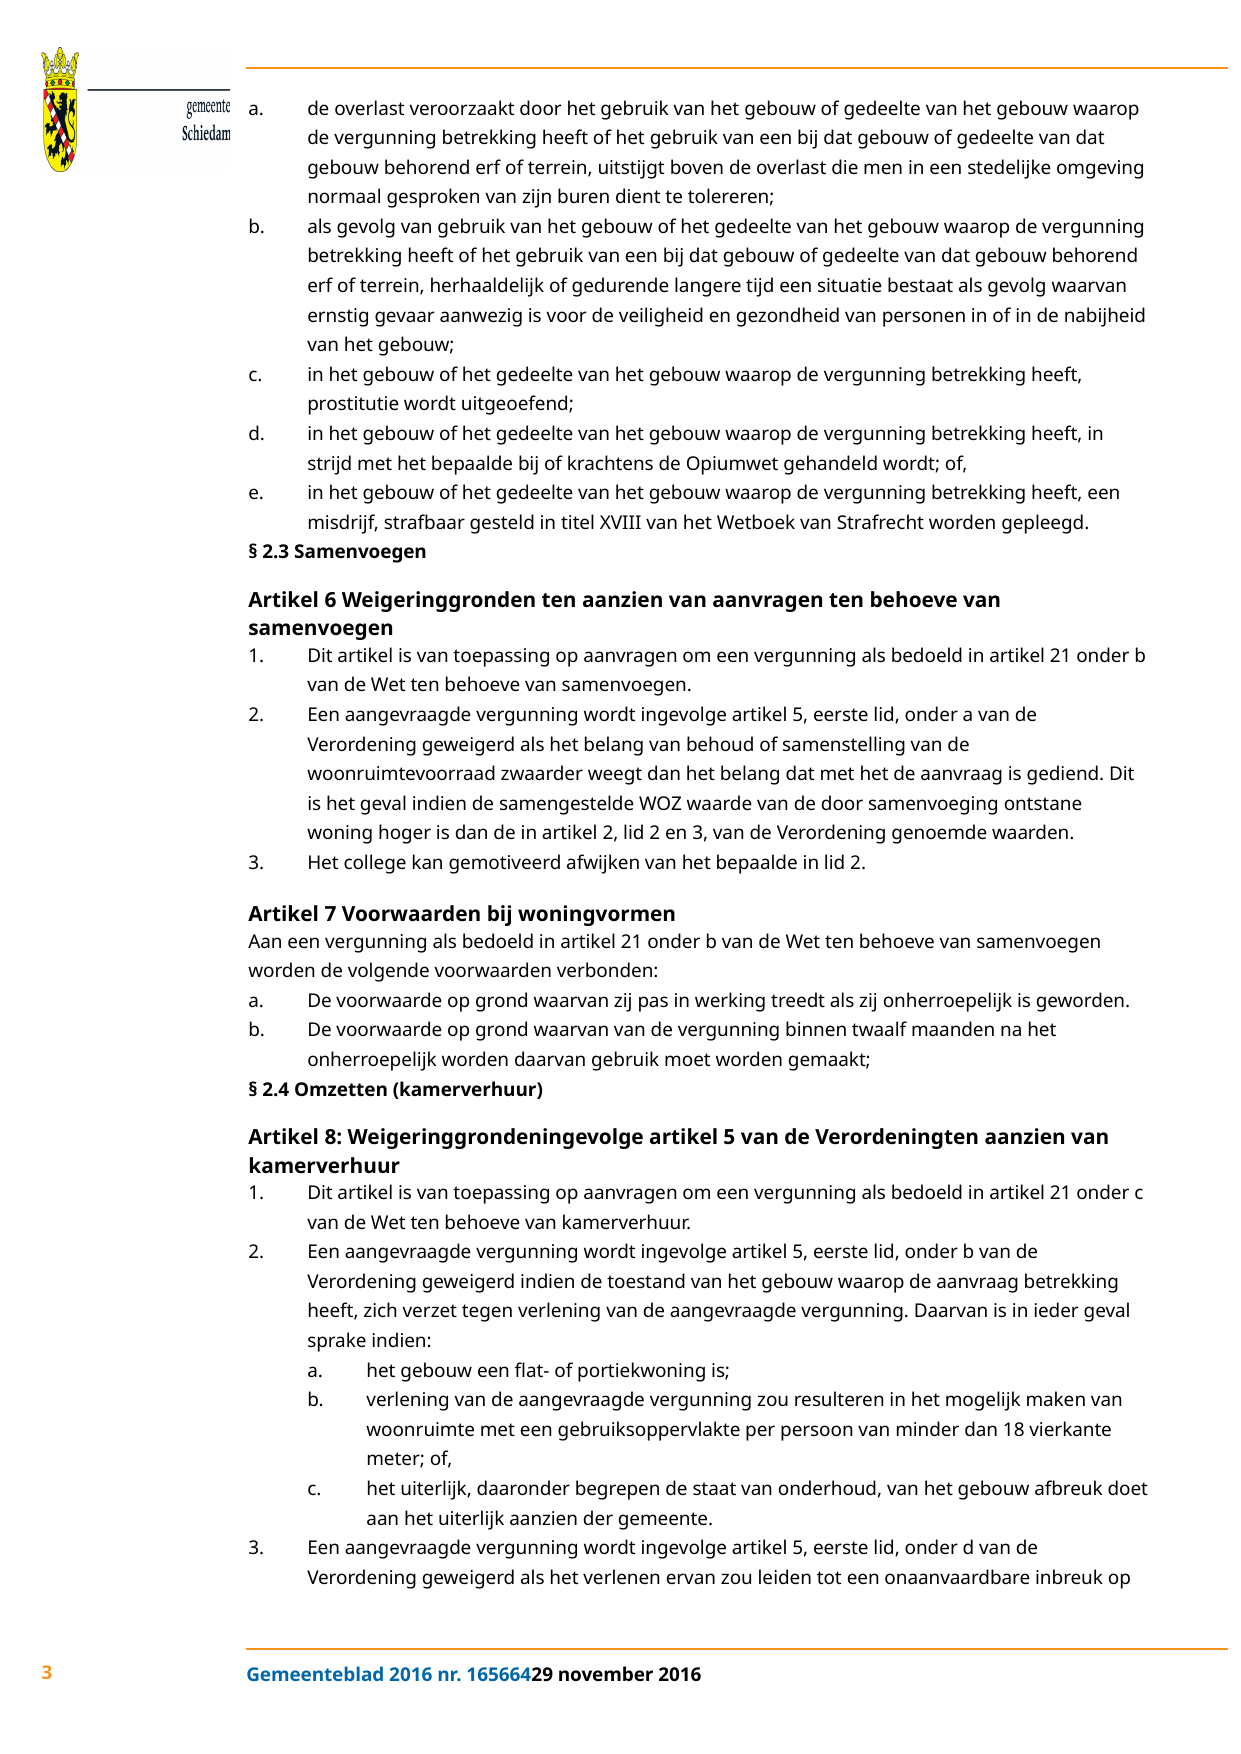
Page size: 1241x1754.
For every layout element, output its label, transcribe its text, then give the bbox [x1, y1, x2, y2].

text Artikel 8: Weigeringgrondeningevolge artikel 5 van de Verordeningten aanzien van kamerverhuur [248, 1122, 1152, 1179]
list Een aangevraagde vergunning wordt ingevolge artikel 5, eerste lid, onder d van de Verordening geweigerd als het verlenen ervan zou leiden tot een onaanvaardbare inbreuk op [248, 1534, 1152, 1589]
text § 2.4 Omzetten (kamerverhuur) [248, 1076, 1152, 1102]
list in het gebouw of het gedeelte van het gebouw waarop de vergunning betrekking heeft, in strijd met het bepaalde bij of krachtens de Opiumwet gehandeld wordt; of, [248, 420, 1152, 476]
list in het gebouw of het gedeelte van het gebouw waarop de vergunning betrekking heeft, een misdrijf, strafbaar gesteld in titel XVIII van het Wetboek van Strafrecht worden gepleegd. [248, 479, 1152, 535]
list De voorwaarde op grond waarvan van de vergunning binnen twaalf maanden na het onherroepelijk worden daarvan gebruik moet worden gemaakt; [248, 1017, 1152, 1072]
text § 2.3 Samenvoegen [248, 538, 1152, 564]
picture [41, 47, 231, 172]
list Het college kan gemotiveerd afwijken van het bepaalde in lid 2. [248, 849, 1152, 875]
list in het gebouw of het gedeelte van het gebouw waarop de vergunning betrekking heeft, prostitutie wordt uitgeoefend; [248, 361, 1152, 416]
text Artikel 7 Voorwaarden bij woningvormen [248, 899, 1152, 928]
text Aan een vergunning als bedoeld in artikel 21 onder b van de Wet ten behoeve van samenvoegen worden de volgende voorwaarden verbonden: [248, 928, 1152, 983]
list verlening van de aangevraagde vergunning zou resulteren in het mogelijk maken van woonruimte met een gebruiksoppervlakte per persoon van minder dan 18 vierkante meter; of, [307, 1386, 1152, 1471]
list Een aangevraagde vergunning wordt ingevolge artikel 5, eerste lid, onder a van de Verordening geweigerd als het belang van behoud of samenstelling van de woonruimtevoorraad zwaarder weegt dan het belang dat met het de aanvraag is gediend. Dit is het geval indien de samengestelde WOZ waarde van de door samenvoeging ontstane woning hoger is dan de in artikel 2, lid 2 en 3, van de Verordening genoemde waarden. [248, 701, 1152, 845]
list de overlast veroorzaakt door het gebruik van het gebouw of gedeelte van het gebouw waarop de vergunning betrekking heeft of het gebruik van een bij dat gebouw of gedeelte van dat gebouw behorend erf of terrein, uitstijgt boven de overlast die men in een stedelijke omgeving normaal gesproken van zijn buren dient te tolereren; [248, 95, 1152, 209]
list De voorwaarde op grond waarvan zij pas in werking treedt als zij onherroepelijk is geworden. [248, 987, 1152, 1013]
list het uiterlijk, daaronder begrepen de staat van onderhoud, van het gebouw afbreuk doet aan het uiterlijk aanzien der gemeente. [307, 1475, 1152, 1530]
list Dit artikel is van toepassing op aanvragen om een vergunning als bedoeld in artikel 21 onder b van de Wet ten behoeve van samenvoegen. [248, 642, 1152, 697]
list Dit artikel is van toepassing op aanvragen om een vergunning als bedoeld in artikel 21 onder c van de Wet ten behoeve van kamerverhuur. [248, 1179, 1152, 1234]
list als gevolg van gebruik van het gebouw of het gedeelte van het gebouw waarop de vergunning betrekking heeft of het gebruik van een bij dat gebouw of gedeelte van dat gebouw behorend erf of terrein, herhaaldelijk of gedurende langere tijd een situatie bestaat als gevolg waarvan ernstig gevaar aanwezig is voor de veiligheid en gezondheid van personen in of in de nabijheid van het gebouw; [248, 213, 1152, 357]
text Artikel 6 Weigeringgronden ten aanzien van aanvragen ten behoeve van samenvoegen [248, 585, 1152, 642]
list het gebouw een flat- of portiekwoning is; [307, 1357, 1152, 1382]
list Een aangevraagde vergunning wordt ingevolge artikel 5, eerste lid, onder b van de Verordening geweigerd indien de toestand van het gebouw waarop de aanvraag betrekking heeft, zich verzet tegen verlening van de aangevraagde vergunning. Daarvan is in ieder geval sprake indien: [248, 1238, 1152, 1353]
